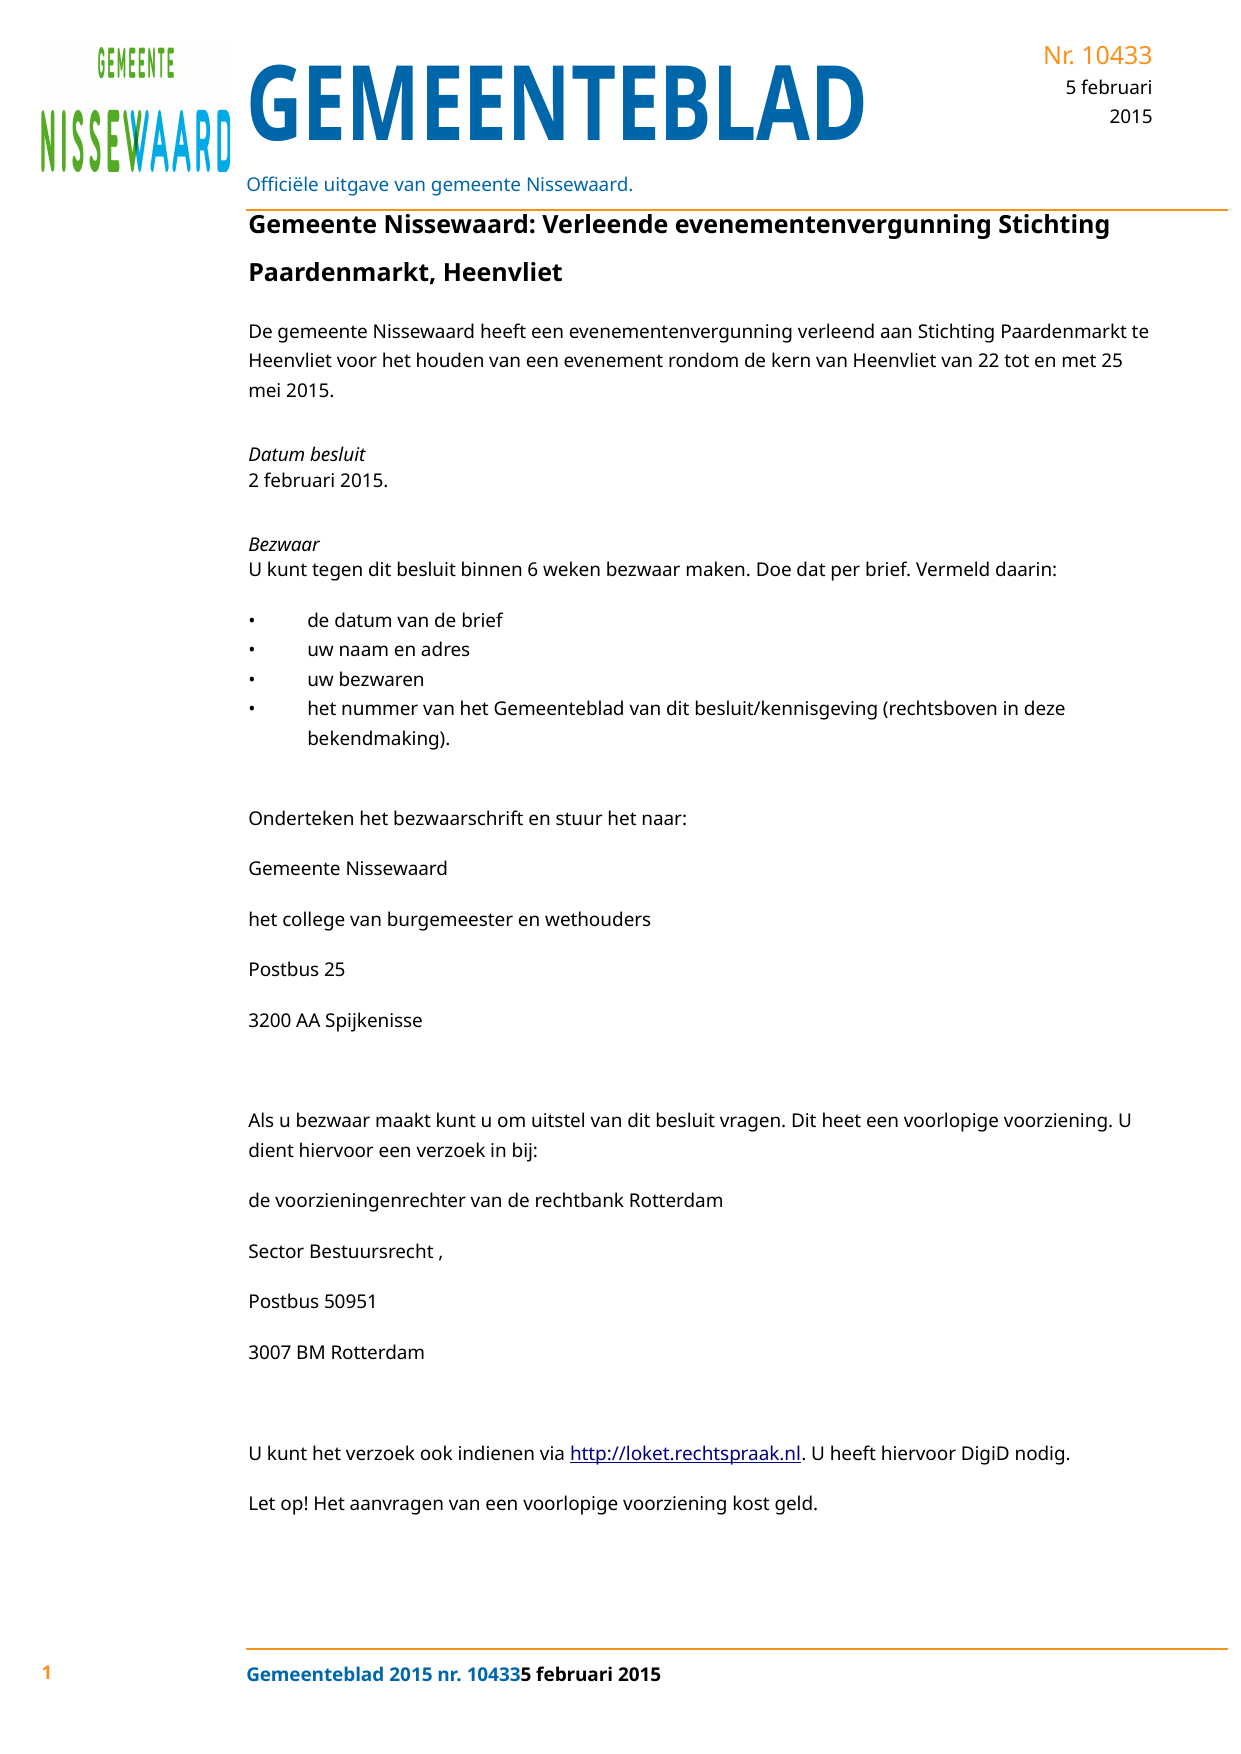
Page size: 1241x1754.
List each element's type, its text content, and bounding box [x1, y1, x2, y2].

list uw bezwaren [248, 666, 1152, 692]
list de datum van de brief [248, 607, 1152, 633]
text 2 februari 2015. [248, 467, 1152, 492]
text U kunt het verzoek ook indienen via http://loket.rechtspraak.nl. U heeft hiervoor DigiD nodig. [248, 1440, 1152, 1466]
list het nummer van het Gemeenteblad van dit besluit/kennisgeving (rechtsboven in deze bekendmaking). [248, 696, 1152, 751]
text U kunt tegen dit besluit binnen 6 weken bezwaar maken. Doe dat per brief. Vermeld daarin: [248, 556, 1152, 582]
picture [200, 151, 206, 172]
text Postbus 50951 [248, 1288, 1152, 1314]
text het college van burgemeester en wethouders [248, 906, 1152, 932]
text 3200 AA Spijkenisse [248, 1007, 1152, 1033]
text Bezwaar [248, 531, 1152, 556]
text 3007 BM Rotterdam [248, 1339, 1152, 1365]
text Gemeente Nissewaard [248, 856, 1152, 881]
text Gemeente Nissewaard: Verleende evenementenvergunning Stichting Paardenmarkt, Heenvliet [248, 211, 1152, 288]
text Als u bezwaar maakt kunt u om uitstel van dit besluit vragen. Dit heet een voorlopige voorziening. U dient hiervoor een verzoek in bij: [248, 1108, 1152, 1163]
picture [41, 47, 231, 172]
text Onderteken het bezwaarschrift en stuur het naar: [248, 805, 1152, 831]
list uw naam en adres [248, 636, 1152, 662]
text Sector Bestuursrecht , [248, 1238, 1152, 1264]
text Datum besluit [248, 441, 1152, 467]
text Let op! Het aanvragen van een voorlopige voorziening kost geld. [248, 1490, 1152, 1516]
text de voorzieningenrechter van de rechtbank Rotterdam [248, 1188, 1152, 1213]
text Postbus 25 [248, 956, 1152, 982]
picture [176, 157, 187, 172]
text De gemeente Nissewaard heeft een evenementenvergunning verleend aan Stichting Paardenmarkt te Heenvliet voor het houden van een evenement rondom de kern van Heenvliet van 22 tot en met 25 mei 2015. [248, 318, 1152, 403]
picture [201, 122, 206, 138]
picture [222, 122, 227, 160]
picture [154, 157, 165, 172]
